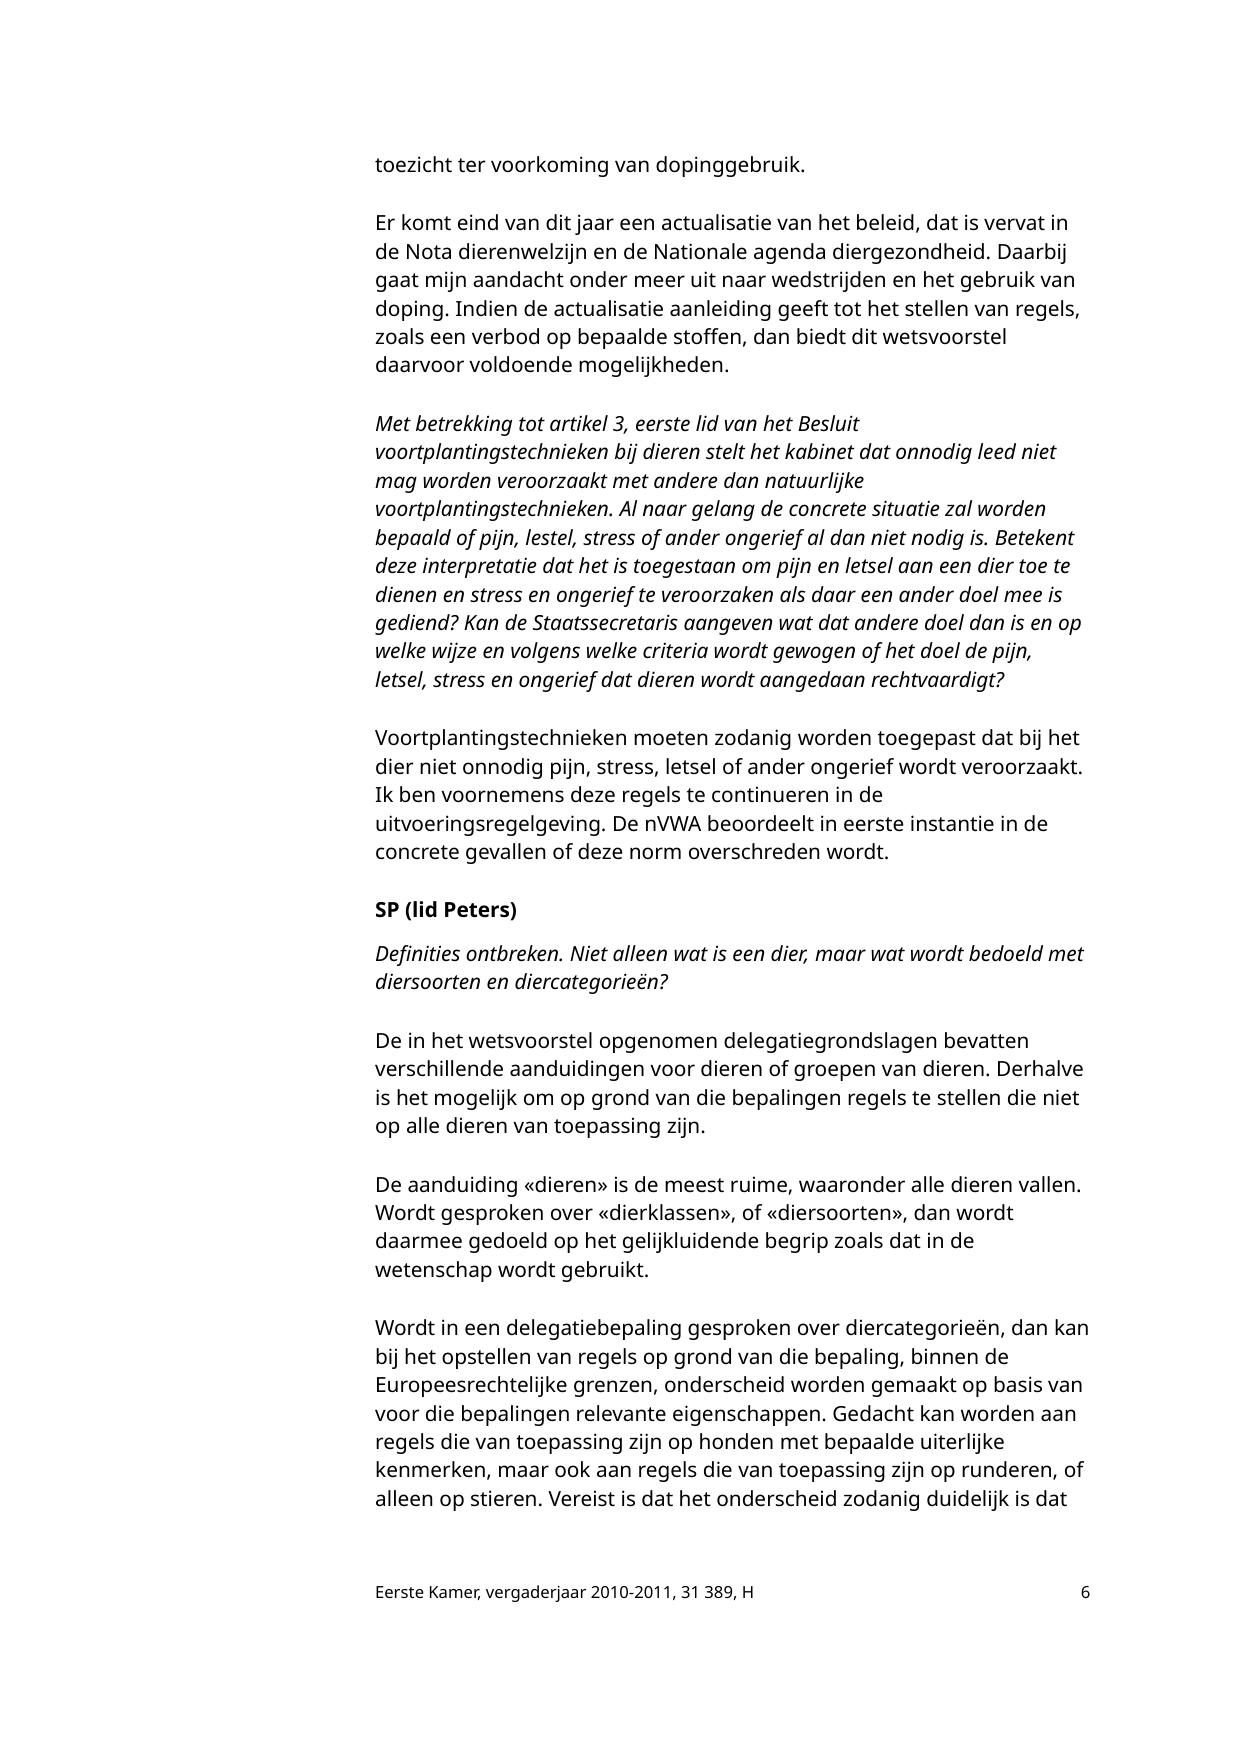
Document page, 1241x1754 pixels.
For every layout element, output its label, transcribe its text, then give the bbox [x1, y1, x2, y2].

text Definities ontbreken. Niet alleen wat is een dier, maar wat wordt bedoeld met diersoorten en diercategorieën? [375, 939, 1090, 996]
text De in het wetsvoorstel opgenomen delegatiegrondslagen bevatten verschillende aanduidingen voor dieren of groepen van dieren. Derhalve is het mogelijk om op grond van die bepalingen regels te stellen die niet op alle dieren van toepassing zijn. [375, 1026, 1090, 1140]
text Wordt in een delegatiebepaling gesproken over diercategorieën, dan kan bij het opstellen van regels op grond van die bepaling, binnen de Europeesrechtelijke grenzen, onderscheid worden gemaakt op basis van voor die bepalingen relevante eigenschappen. Gedacht kan worden aan regels die van toepassing zijn op honden met bepaalde uiterlijke kenmerken, maar ook aan regels die van toepassing zijn op runderen, of alleen op stieren. Vereist is dat het onderscheid zodanig duidelijk is dat [375, 1313, 1090, 1512]
text toezicht ter voorkoming van dopinggebruik. [375, 150, 1090, 178]
text Met betrekking tot artikel 3, eerste lid van het Besluit voortplantingstechnieken bij dieren stelt het kabinet dat onnodig leed niet mag worden veroorzaakt met andere dan natuurlijke voortplantingstechnieken. Al naar gelang de concrete situatie zal worden bepaald of pijn, lestel, stress of ander ongerief al dan niet nodig is. Betekent deze interpretatie dat het is toegestaan om pijn en letsel aan een dier toe te dienen en stress en ongerief te veroorzaken als daar een ander doel mee is gediend? Kan de Staatssecretaris aangeven wat dat andere doel dan is en op welke wijze en volgens welke criteria wordt gewogen of het doel de pijn, letsel, stress en ongerief dat dieren wordt aangedaan rechtvaardigt? [375, 409, 1090, 693]
text De aanduiding «dieren» is de meest ruime, waaronder alle dieren vallen. Wordt gesproken over «dierklassen», of «diersoorten», dan wordt daarmee gedoeld op het gelijkluidende begrip zoals dat in de wetenschap wordt gebruikt. [375, 1170, 1090, 1283]
text Voortplantingstechnieken moeten zodanig worden toegepast dat bij het dier niet onnodig pijn, stress, letsel of ander ongerief wordt veroorzaakt. Ik ben voornemens deze regels te continueren in de uitvoeringsregelgeving. De nVWA beoordeelt in eerste instantie in de concrete gevallen of deze norm overschreden wordt. [375, 723, 1090, 866]
text SP (lid Peters) [375, 896, 1090, 924]
text Er komt eind van dit jaar een actualisatie van het beleid, dat is vervat in de Nota dierenwelzijn en de Nationale agenda diergezondheid. Daarbij gaat mijn aandacht onder meer uit naar wedstrijden en het gebruik van doping. Indien de actualisatie aanleiding geeft tot het stellen van regels, zoals een verbod op bepaalde stoffen, dan biedt dit wetsvoorstel daarvoor voldoende mogelijkheden. [375, 208, 1090, 379]
